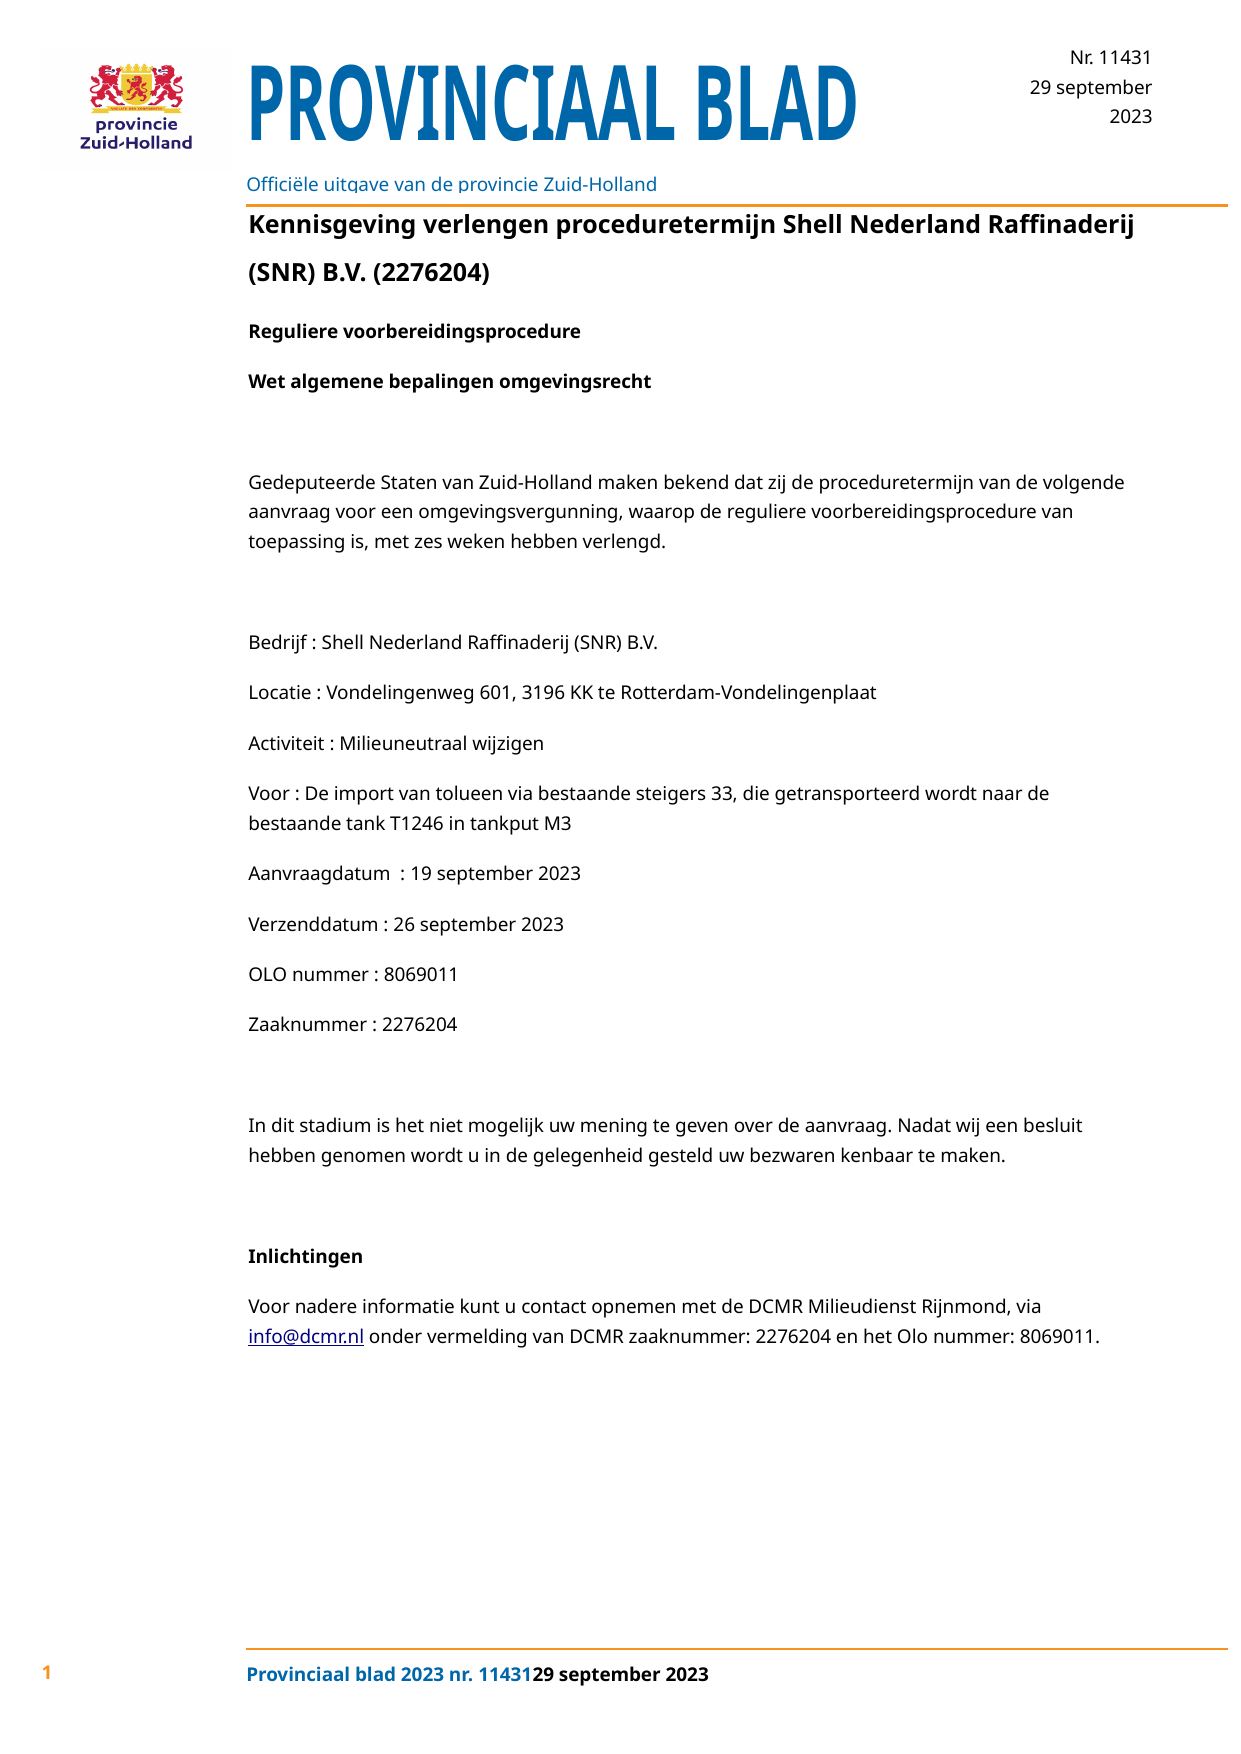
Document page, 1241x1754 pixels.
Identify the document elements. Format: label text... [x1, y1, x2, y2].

text Zaaknummer : 2276204 [248, 1012, 1152, 1037]
text Activiteit : Milieuneutraal wijzigen [248, 730, 1152, 756]
picture [41, 47, 231, 172]
text Wet algemene bepalingen omgevingsrecht [248, 368, 1152, 394]
text OLO nummer : 8069011 [248, 961, 1152, 987]
text Locatie : Vondelingenweg 601, 3196 KK te Rotterdam-Vondelingenplaat [248, 679, 1152, 705]
text Inlichtingen [248, 1243, 1152, 1269]
text Kennisgeving verlengen proceduretermijn Shell Nederland Raffinaderij (SNR) B.V. (2276204) [248, 207, 1152, 288]
text Gedeputeerde Staten van Zuid-Holland maken bekend dat zij de proceduretermijn van de volgende aanvraag voor een omgevingsvergunning, waarop de reguliere voorbereidingsprocedure van toepassing is, met zes weken hebben verlengd. [248, 469, 1152, 554]
text In dit stadium is het niet mogelijk uw mening te geven over de aanvraag. Nadat wij een besluit hebben genomen wordt u in de gelegenheid gesteld uw bezwaren kenbaar te maken. [248, 1112, 1152, 1168]
text Aanvraagdatum : 19 september 2023 [248, 860, 1152, 886]
text Voor : De import van tolueen via bestaande steigers 33, die getransporteerd wordt naar de bestaande tank T1246 in tankput M3 [248, 780, 1152, 836]
text Voor nadere informatie kunt u contact opnemen met de DCMR Milieudienst Rijnmond, via info@dcmr.nl onder vermelding van DCMR zaaknummer: 2276204 en het Olo nummer: 8069011. [248, 1293, 1152, 1349]
text Bedrijf : Shell Nederland Raffinaderij (SNR) B.V. [248, 629, 1152, 655]
text Verzenddatum : 26 september 2023 [248, 911, 1152, 937]
text Reguliere voorbereidingsprocedure [248, 318, 1152, 344]
